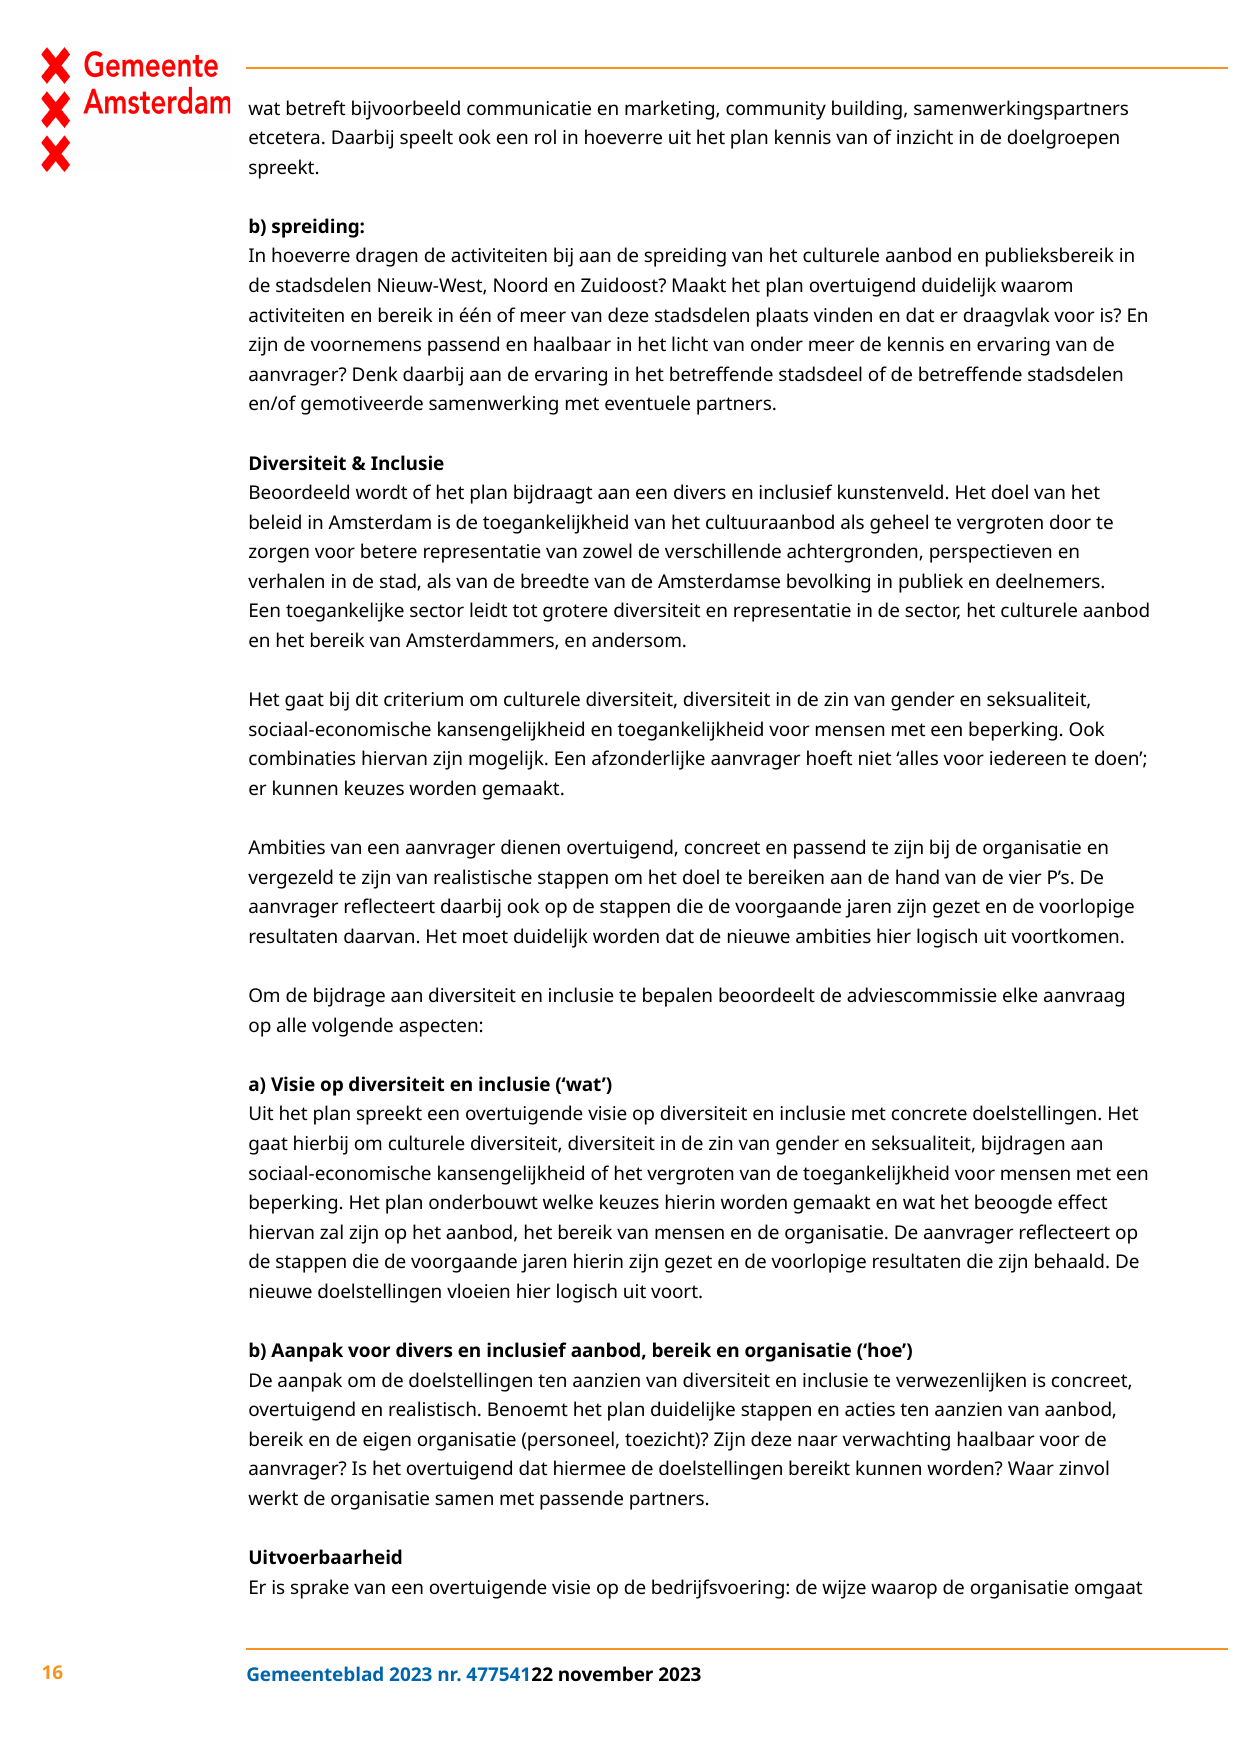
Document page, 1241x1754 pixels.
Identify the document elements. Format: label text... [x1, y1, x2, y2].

picture [41, 47, 231, 172]
text In hoeverre dragen de activiteiten bij aan de spreiding van het culturele aanbod en publieksbereik in de stadsdelen Nieuw-West, Noord en Zuidoost? Maakt het plan overtuigend duidelijk waarom activiteiten en bereik in één of meer van deze stadsdelen plaats vinden en dat er draagvlak voor is? En zijn de voornemens passend en haalbaar in het licht van onder meer de kennis en ervaring van de aanvrager? Denk daarbij aan de ervaring in het betreffende stadsdeel of de betreffende stadsdelen en/of gemotiveerde samenwerking met eventuele partners. [248, 243, 1152, 416]
text Ambities van een aanvrager dienen overtuigend, concreet en passend te zijn bij de organisatie en vergezeld te zijn van realistische stappen om het doel te bereiken aan de hand van de vier P’s. De aanvrager reflecteert daarbij ook op de stappen die de voorgaande jaren zijn gezet en de voorlopige resultaten daarvan. Het moet duidelijk worden dat de nieuwe ambities hier logisch uit voortkomen. [248, 834, 1152, 949]
text Om de bijdrage aan diversiteit en inclusie te bepalen beoordeelt de adviescommissie elke aanvraag op alle volgende aspecten: [248, 982, 1152, 1038]
text Uitvoerbaarheid [248, 1544, 1152, 1570]
text b) spreiding: [248, 213, 1152, 239]
text wat betreft bijvoorbeeld communicatie en marketing, community building, samenwerkingspartners etcetera. Daarbij speelt ook een rol in hoeverre uit het plan kennis van of inzicht in de doelgroepen spreekt. [248, 95, 1152, 180]
text a) Visie op diversiteit en inclusie (‘wat’) [248, 1071, 1152, 1097]
text Er is sprake van een overtuigende visie op de bedrijfsvoering: de wijze waarop de organisatie omgaat [248, 1574, 1152, 1600]
text b) Aanpak voor divers en inclusief aanbod, bereik en organisatie (‘hoe’) [248, 1337, 1152, 1363]
text Beoordeeld wordt of het plan bijdraagt aan een divers en inclusief kunstenveld. Het doel van het beleid in Amsterdam is de toegankelijkheid van het cultuuraanbod als geheel te vergroten door te zorgen voor betere representatie van zowel de verschillende achtergronden, perspectieven en verhalen in de stad, als van de breedte van de Amsterdamse bevolking in publiek en deelnemers. [248, 479, 1152, 594]
text Een toegankelijke sector leidt tot grotere diversiteit en representatie in de sector, het culturele aanbod en het bereik van Amsterdammers, en andersom. [248, 598, 1152, 653]
text Diversiteit & Inclusie [248, 450, 1152, 476]
text Het gaat bij dit criterium om culturele diversiteit, diversiteit in de zin van gender en seksualiteit, sociaal-economische kansengelijkheid en toegankelijkheid voor mensen met een beperking. Ook combinaties hiervan zijn mogelijk. Een afzonderlijke aanvrager hoeft niet ‘alles voor iedereen te doen’; er kunnen keuzes worden gemaakt. [248, 686, 1152, 801]
text Uit het plan spreekt een overtuigende visie op diversiteit en inclusie met concrete doelstellingen. Het gaat hierbij om culturele diversiteit, diversiteit in de zin van gender en seksualiteit, bijdragen aan sociaal-economische kansengelijkheid of het vergroten van de toegankelijkheid voor mensen met een beperking. Het plan onderbouwt welke keuzes hierin worden gemaakt en wat het beoogde effect hiervan zal zijn op het aanbod, het bereik van mensen en de organisatie. De aanvrager reflecteert op de stappen die de voorgaande jaren hierin zijn gezet en de voorlopige resultaten die zijn behaald. De nieuwe doelstellingen vloeien hier logisch uit voort. [248, 1101, 1152, 1304]
text De aanpak om de doelstellingen ten aanzien van diversiteit en inclusie te verwezenlijken is concreet, overtuigend en realistisch. Benoemt het plan duidelijke stappen en acties ten aanzien van aanbod, bereik en de eigen organisatie (personeel, toezicht)? Zijn deze naar verwachting haalbaar voor de aanvrager? Is het overtuigend dat hiermee de doelstellingen bereikt kunnen worden? Waar zinvol werkt de organisatie samen met passende partners. [248, 1367, 1152, 1511]
